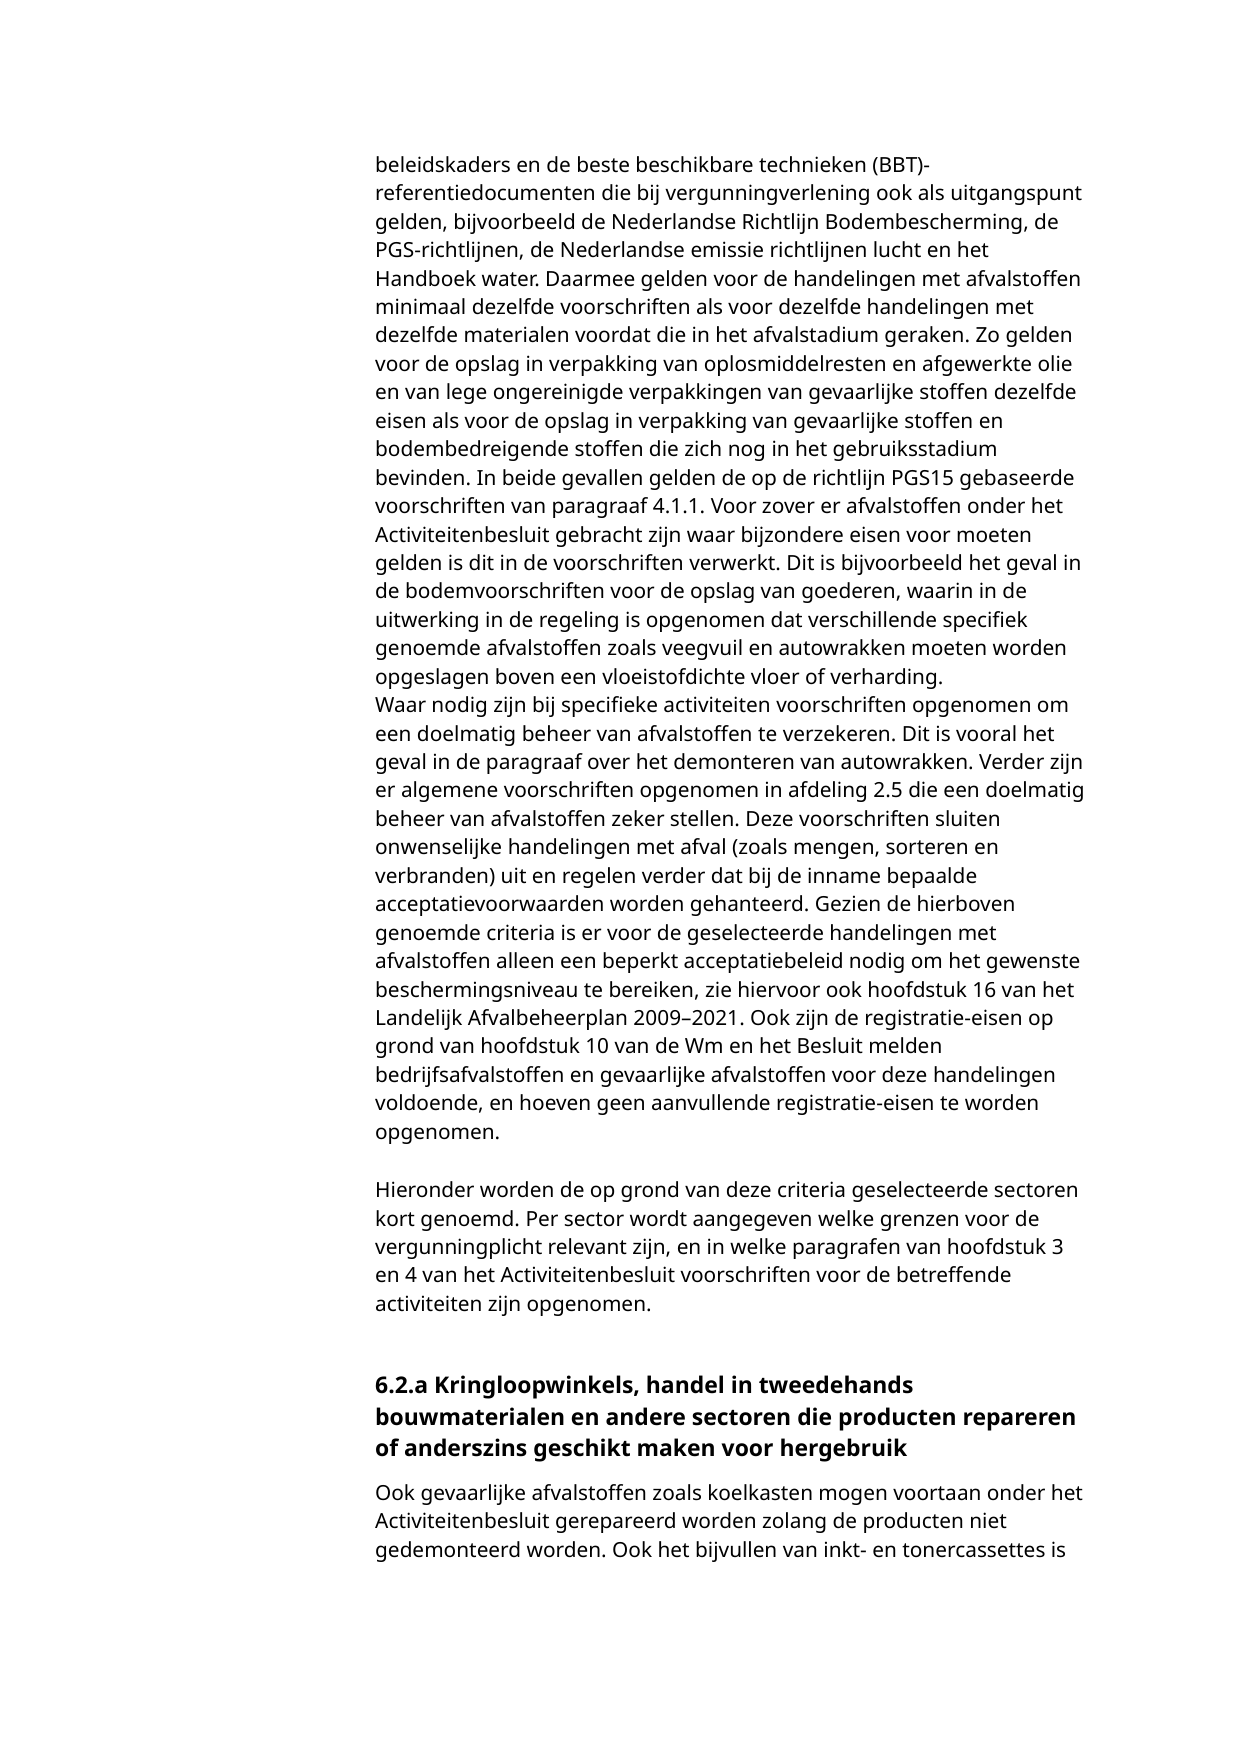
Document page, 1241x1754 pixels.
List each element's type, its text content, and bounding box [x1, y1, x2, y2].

text Ook gevaarlijke afvalstoffen zoals koelkasten mogen voortaan onder het Activiteitenbesluit gerepareerd worden zolang de producten niet gedemonteerd worden. Ook het bijvullen van inkt- en tonercassettes is [375, 1478, 1090, 1563]
subtitle 6.2.a Kringloopwinkels, handel in tweedehands bouwmaterialen en andere sectoren die producten repareren of anderszins geschikt maken voor hergebruik [375, 1369, 1090, 1463]
text Hieronder worden de op grond van deze criteria geselecteerde sectoren kort genoemd. Per sector wordt aangegeven welke grenzen voor de vergunningplicht relevant zijn, en in welke paragrafen van hoofdstuk 3 en 4 van het Activiteitenbesluit voorschriften voor de betreffende activiteiten zijn opgenomen. [375, 1175, 1090, 1317]
text Waar nodig zijn bij specifieke activiteiten voorschriften opgenomen om een doelmatig beheer van afvalstoffen te verzekeren. Dit is vooral het geval in de paragraaf over het demonteren van autowrakken. Verder zijn er algemene voorschriften opgenomen in afdeling 2.5 die een doelmatig beheer van afvalstoffen zeker stellen. Deze voorschriften sluiten onwenselijke handelingen met afval (zoals mengen, sorteren en verbranden) uit en regelen verder dat bij de inname bepaalde acceptatievoorwaarden worden gehanteerd. Gezien de hierboven genoemde criteria is er voor de geselecteerde handelingen met afvalstoffen alleen een beperkt acceptatiebeleid nodig om het gewenste beschermingsniveau te bereiken, zie hiervoor ook hoofdstuk 16 van het Landelijk Afvalbeheerplan 2009–2021. Ook zijn de registratie-eisen op grond van hoofdstuk 10 van de Wm en het Besluit melden bedrijfsafvalstoffen en gevaarlijke afvalstoffen voor deze handelingen voldoende, en hoeven geen aanvullende registratie-eisen te worden opgenomen. [375, 690, 1090, 1145]
text beleidskaders en de beste beschikbare technieken (BBT)-referentiedocumenten die bij vergunningverlening ook als uitgangspunt gelden, bijvoorbeeld de Nederlandse Richtlijn Bodembescherming, de PGS-richtlijnen, de Nederlandse emissie richtlijnen lucht en het Handboek water. Daarmee gelden voor de handelingen met afvalstoffen minimaal dezelfde voorschriften als voor dezelfde handelingen met dezelfde materialen voordat die in het afvalstadium geraken. Zo gelden voor de opslag in verpakking van oplosmiddelresten en afgewerkte olie en van lege ongereinigde verpakkingen van gevaarlijke stoffen dezelfde eisen als voor de opslag in verpakking van gevaarlijke stoffen en bodembedreigende stoffen die zich nog in het gebruiksstadium bevinden. In beide gevallen gelden de op de richtlijn PGS15 gebaseerde voorschriften van paragraaf 4.1.1. Voor zover er afvalstoffen onder het Activiteitenbesluit gebracht zijn waar bijzondere eisen voor moeten gelden is dit in de voorschriften verwerkt. Dit is bijvoorbeeld het geval in de bodemvoorschriften voor de opslag van goederen, waarin in de uitwerking in de regeling is opgenomen dat verschillende specifiek genoemde afvalstoffen zoals veegvuil en autowrakken moeten worden opgeslagen boven een vloeistofdichte vloer of verharding. [375, 150, 1090, 690]
